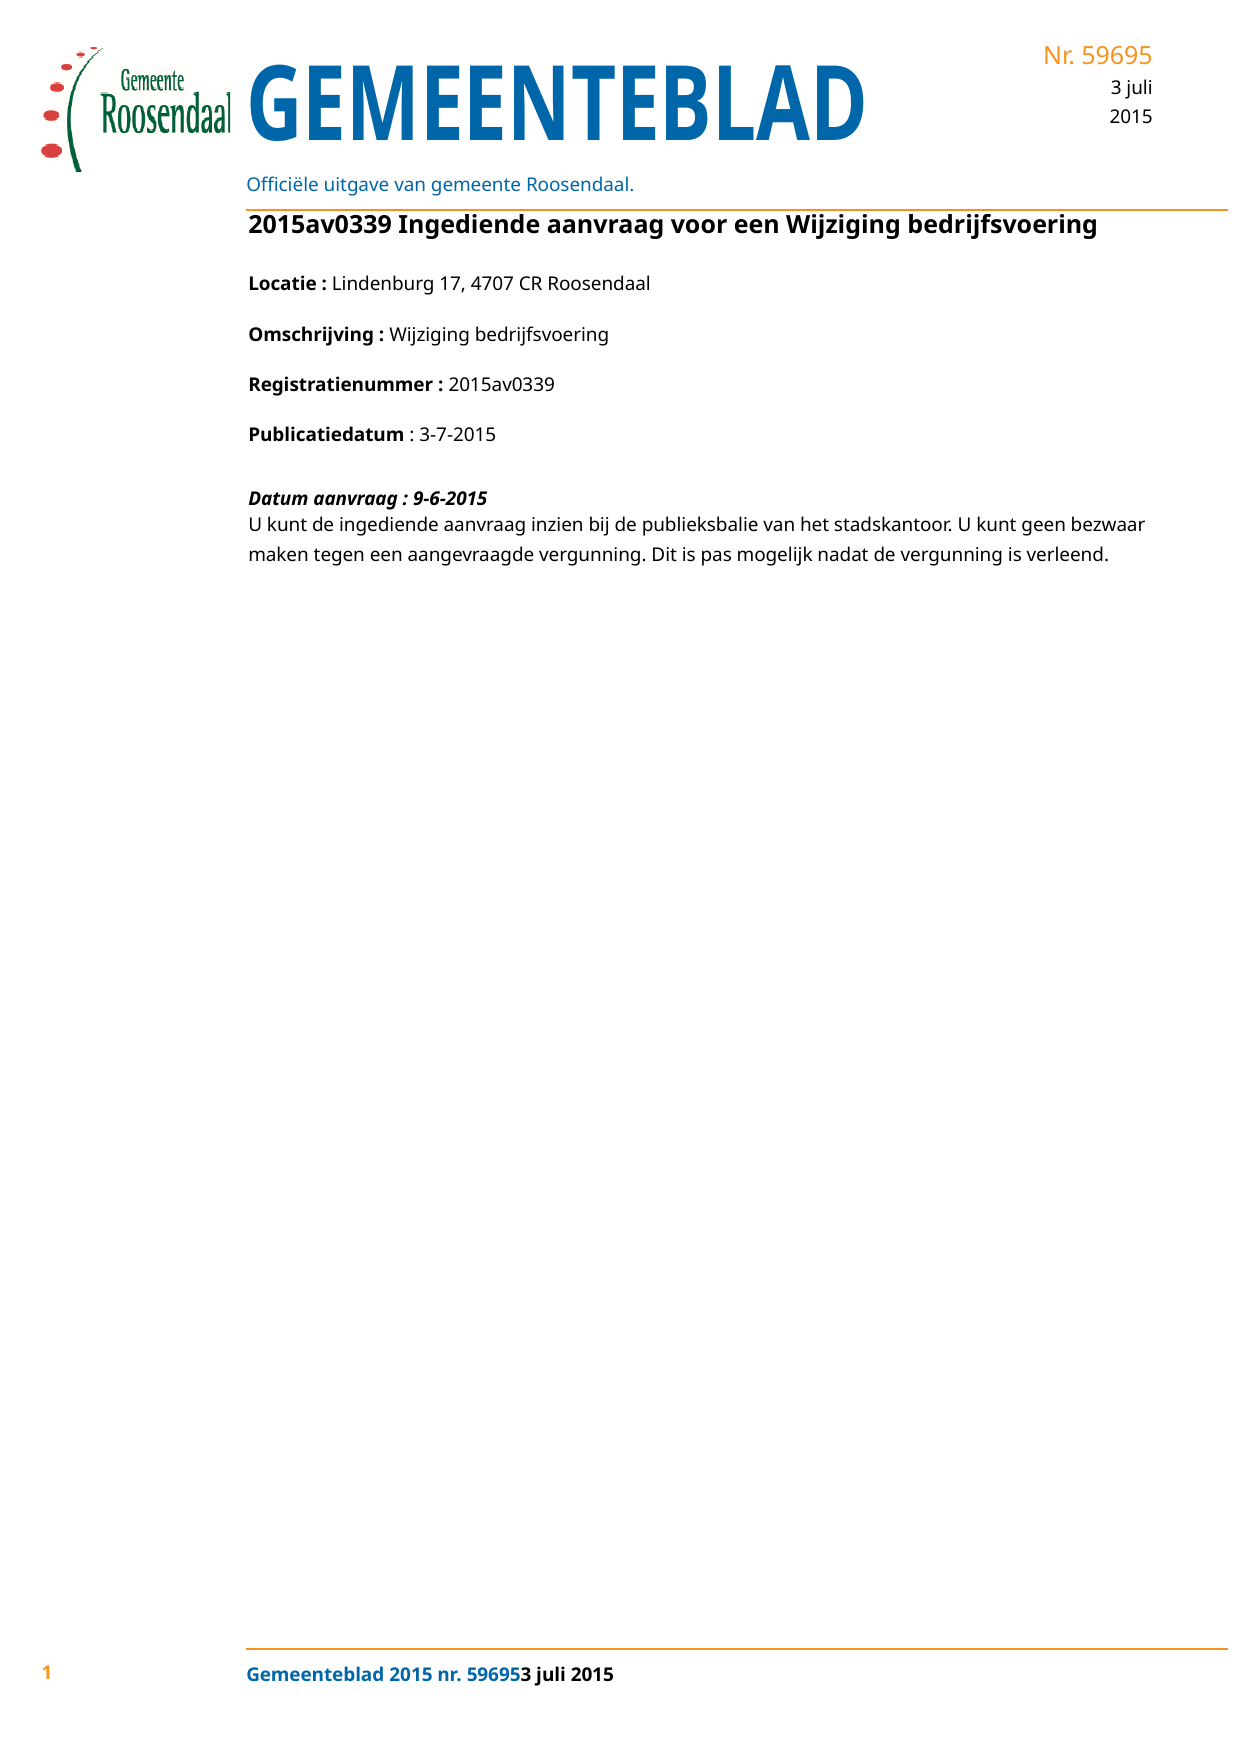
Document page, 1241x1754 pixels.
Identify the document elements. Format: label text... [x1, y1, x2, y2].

text 2015av0339 Ingediende aanvraag voor een Wijziging bedrijfsvoering [248, 211, 1152, 241]
text Datum aanvraag : 9-6-2015 [248, 486, 1152, 511]
text Omschrijving : Wijziging bedrijfsvoering [248, 321, 1152, 346]
text Publicatiedatum : 3-7-2015 [248, 422, 1152, 447]
text Registratienummer : 2015av0339 [248, 371, 1152, 397]
picture [41, 47, 231, 172]
text U kunt de ingediende aanvraag inzien bij de publieksbalie van het stadskantoor. U kunt geen bezwaar maken tegen een aangevraagde vergunning. Dit is pas mogelijk nadat de vergunning is verleend. [248, 511, 1152, 567]
text Locatie : Lindenburg 17, 4707 CR Roosendaal [248, 270, 1152, 296]
